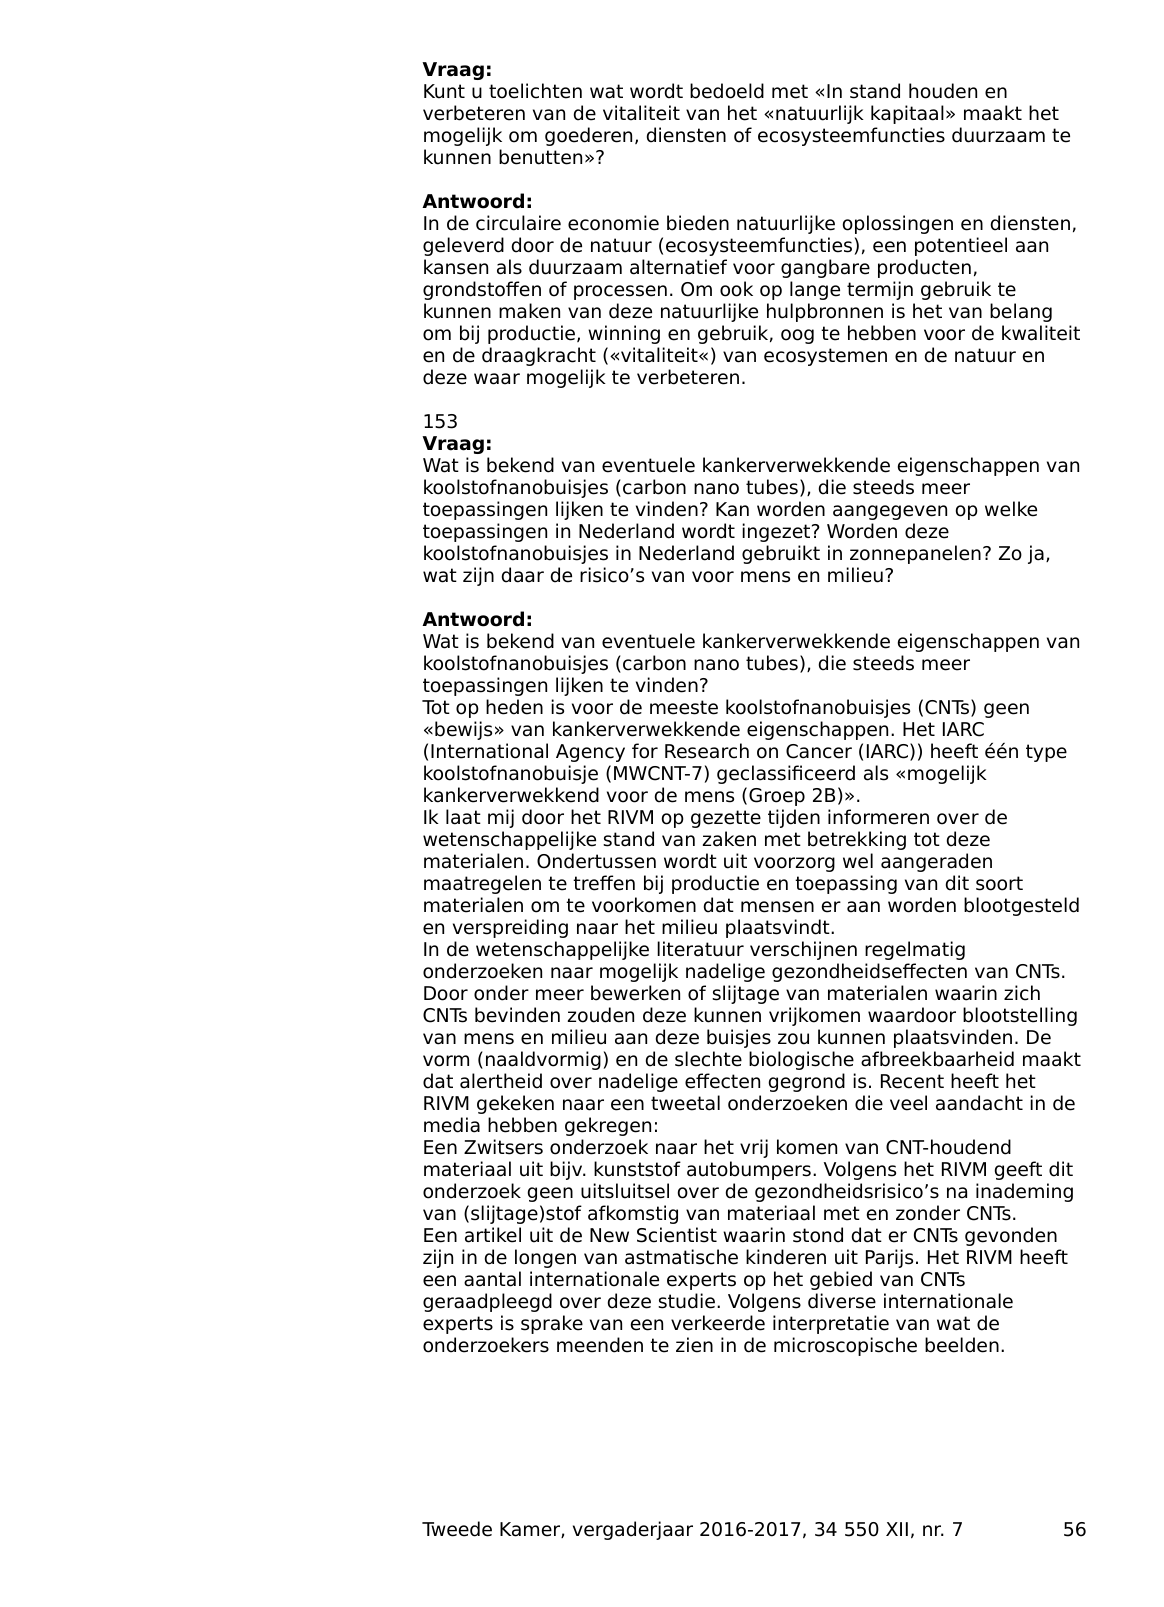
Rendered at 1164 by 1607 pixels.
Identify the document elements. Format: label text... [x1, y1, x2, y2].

text In de circulaire economie bieden natuurlijke oplossingen en diensten, geleverd door de natuur (ecosysteemfuncties), een potentieel aan kansen als duurzaam alternatief voor gangbare producten, grondstoffen of processen. Om ook op lange termijn gebruik te kunnen maken van deze natuurlijke hulpbronnen is het van belang om bij productie, winning en gebruik, oog te hebben voor de kwaliteit en de draagkracht («vitaliteit«) van ecosystemen en de natuur en deze waar mogelijk te verbeteren. [422, 213, 1087, 389]
text Kunt u toelichten wat wordt bedoeld met «In stand houden en verbeteren van de vitaliteit van het «natuurlijk kapitaal» maakt het mogelijk om goederen, diensten of ecosysteemfuncties duurzaam te kunnen benutten»? [422, 81, 1087, 169]
text Vraag: [422, 59, 1087, 81]
text 153 [422, 411, 1087, 433]
text Tot op heden is voor de meeste koolstofnanobuisjes (CNTs) geen «bewijs» van kankerverwekkende eigenschappen. Het IARC (International Agency for Research on Cancer (IARC)) heeft één type koolstofnanobuisje (MWCNT-7) geclassificeerd als «mogelijk kankerverwekkend voor de mens (Groep 2B)». [422, 697, 1087, 807]
text Een Zwitsers onderzoek naar het vrij komen van CNT-houdend materiaal uit bijv. kunststof autobumpers. Volgens het RIVM geeft dit onderzoek geen uitsluitsel over de gezondheidsrisico’s na inademing van (slijtage)stof afkomstig van materiaal met en zonder CNTs. [422, 1137, 1087, 1224]
text Ik laat mij door het RIVM op gezette tijden informeren over de wetenschappelijke stand van zaken met betrekking tot deze materialen. Ondertussen wordt uit voorzorg wel aangeraden maatregelen te treffen bij productie en toepassing van dit soort materialen om te voorkomen dat mensen er aan worden blootgesteld en verspreiding naar het milieu plaatsvindt. [422, 807, 1087, 939]
text Wat is bekend van eventuele kankerverwekkende eigenschappen van koolstofnanobuisjes (carbon nano tubes), die steeds meer toepassingen lijken te vinden? Kan worden aangegeven op welke toepassingen in Nederland wordt ingezet? Worden deze koolstofnanobuisjes in Nederland gebruikt in zonnepanelen? Zo ja, wat zijn daar de risico’s van voor mens en milieu? [422, 455, 1087, 587]
text Vraag: [422, 433, 1087, 455]
text Antwoord: [422, 191, 1087, 213]
text Antwoord: [422, 609, 1087, 631]
text In de wetenschappelijke literatuur verschijnen regelmatig onderzoeken naar mogelijk nadelige gezondheidseffecten van CNTs. Door onder meer bewerken of slijtage van materialen waarin zich CNTs bevinden zouden deze kunnen vrijkomen waardoor blootstelling van mens en milieu aan deze buisjes zou kunnen plaatsvinden. De vorm (naaldvormig) en de slechte biologische afbreekbaarheid maakt dat alertheid over nadelige effecten gegrond is. Recent heeft het RIVM gekeken naar een tweetal onderzoeken die veel aandacht in de media hebben gekregen: [422, 939, 1087, 1137]
text Een artikel uit de New Scientist waarin stond dat er CNTs gevonden zijn in de longen van astmatische kinderen uit Parijs. Het RIVM heeft een aantal internationale experts op het gebied van CNTs geraadpleegd over deze studie. Volgens diverse internationale experts is sprake van een verkeerde interpretatie van wat de onderzoekers meenden te zien in de microscopische beelden. [422, 1224, 1087, 1356]
text Wat is bekend van eventuele kankerverwekkende eigenschappen van koolstofnanobuisjes (carbon nano tubes), die steeds meer toepassingen lijken te vinden? [422, 631, 1087, 697]
